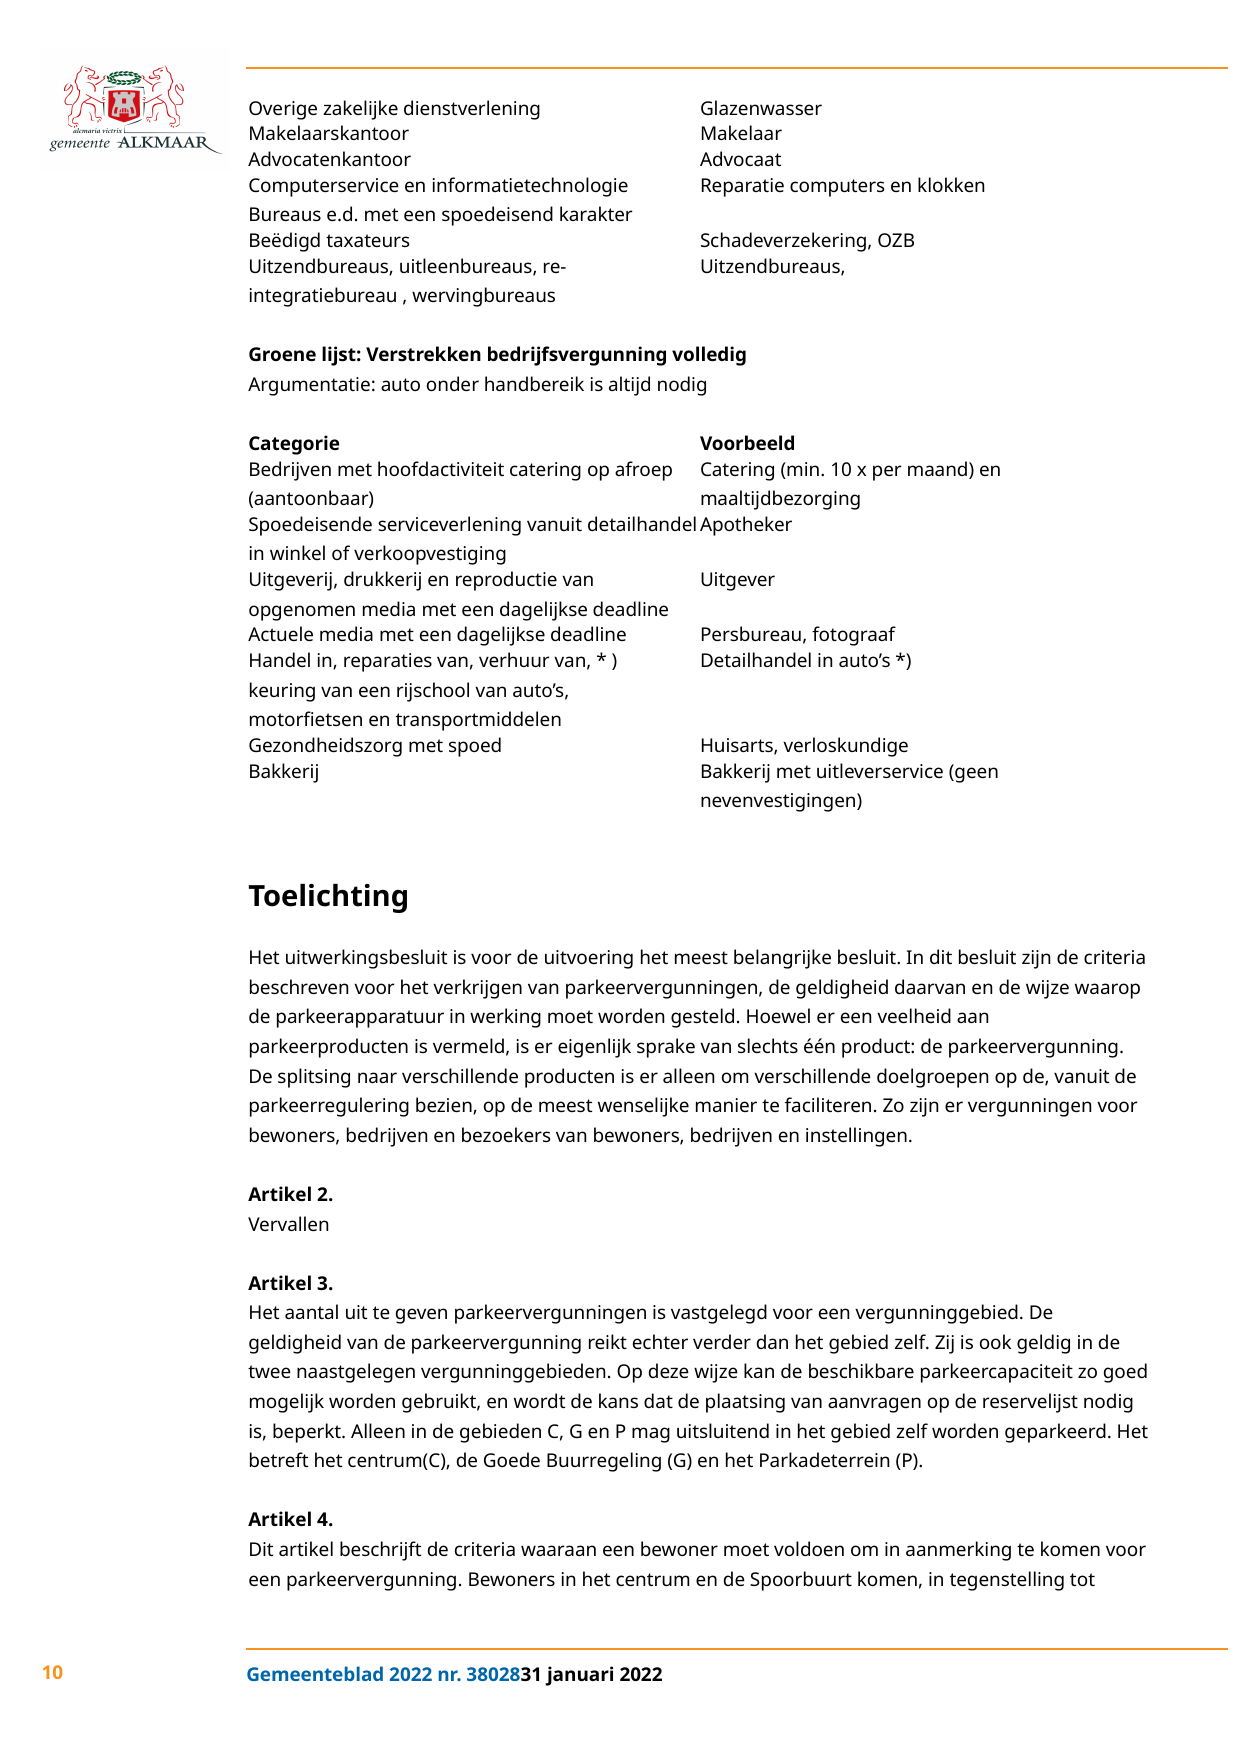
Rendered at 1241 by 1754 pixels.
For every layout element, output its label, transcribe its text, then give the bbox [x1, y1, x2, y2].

table_cell Uitgeverij, drukkerij en reproductie van opgenomen media met een dagelijkse deadline [248, 566, 700, 622]
picture [41, 47, 231, 172]
text Artikel 3. [248, 1270, 1152, 1296]
table_cell Makelaarskantoor [248, 121, 700, 146]
text Groene lijst: Verstrekken bedrijfsvergunning volledig [248, 341, 1152, 367]
table_header Voorbeeld [700, 430, 1152, 456]
table_cell Uitgever [700, 566, 1152, 622]
table_cell Gezondheidszorg met spoed [248, 732, 700, 758]
table_cell Huisarts, verloskundige [700, 732, 1152, 758]
table_cell Bedrijven met hoofdactiviteit catering op afroep (aantoonbaar) [248, 456, 700, 511]
text Het aantal uit te geven parkeervergunningen is vastgelegd voor een vergunninggebied. De geldigheid van de parkeervergunning reikt echter verder dan het gebied zelf. Zij is ook geldig in de twee naastgelegen vergunninggebieden. Op deze wijze kan de beschikbare parkeercapaciteit zo goed mogelijk worden gebruikt, en wordt de kans dat de plaatsing van aanvragen op de reservelijst nodig is, beperkt. Alleen in de gebieden C, G en P mag uitsluitend in het gebied zelf worden geparkeerd. Het betreft het centrum(C), de Goede Buurregeling (G) en het Parkadeterrein (P). [248, 1299, 1152, 1473]
table_cell Uitzendbureaus, [700, 253, 1152, 308]
table_cell Handel in, reparaties van, verhuur van, * ) keuring van een rijschool van auto’s, motorfietsen en transportmiddelen [248, 648, 700, 732]
text Dit artikel beschrijft de criteria waaraan een bewoner moet voldoen om in aanmerking te komen voor een parkeervergunning. Bewoners in het centrum en de Spoorbuurt komen, in tegenstelling tot [248, 1536, 1152, 1592]
table_cell Advocatenkantoor [248, 146, 700, 172]
table_cell Spoedeisende serviceverlening vanuit detailhandel in winkel of verkoopvestiging [248, 511, 700, 566]
text Argumentatie: auto onder handbereik is altijd nodig [248, 371, 1152, 396]
table_cell Computerservice en informatietechnologie Bureaus e.d. met een spoedeisend karakter [248, 172, 700, 227]
table_header Categorie [248, 430, 700, 456]
text Vervallen [248, 1211, 1152, 1237]
text Het uitwerkingsbesluit is voor de uitvoering het meest belangrijke besluit. In dit besluit zijn de criteria beschreven voor het verkrijgen van parkeervergunningen, de geldigheid daarvan en de wijze waarop de parkeerapparatuur in werking moet worden gesteld. Hoewel er een veelheid aan parkeerproducten is vermeld, is er eigenlijk sprake van slechts één product: de parkeervergunning. De splitsing naar verschillende producten is er alleen om verschillende doelgroepen op de, vanuit de parkeerregulering bezien, op de meest wenselijke manier te faciliteren. Zo zijn er vergunningen voor bewoners, bedrijven en bezoekers van bewoners, bedrijven en instellingen. [248, 944, 1152, 1148]
table_cell Apotheker [700, 511, 1152, 566]
table_cell Persbureau, fotograaf [700, 622, 1152, 647]
text Artikel 4. [248, 1507, 1152, 1532]
table_cell Glazenwasser [700, 95, 1152, 121]
table_cell Detailhandel in auto’s *) [700, 648, 1152, 732]
table_cell Overige zakelijke dienstverlening [248, 95, 700, 121]
table_cell Beëdigd taxateurs [248, 227, 700, 253]
table_cell Actuele media met een dagelijkse deadline [248, 622, 700, 647]
text Toelichting [248, 876, 1152, 915]
table_cell Uitzendbureaus, uitleenbureaus, re-integratiebureau , wervingbureaus [248, 253, 700, 308]
table_cell Advocaat [700, 146, 1152, 172]
table_cell Reparatie computers en klokken [700, 172, 1152, 227]
table_cell Catering (min. 10 x per maand) en maaltijdbezorging [700, 456, 1152, 511]
table_cell Schadeverzekering, OZB [700, 227, 1152, 253]
text Artikel 2. [248, 1181, 1152, 1207]
table_cell Bakkerij [248, 758, 700, 813]
table_cell Makelaar [700, 121, 1152, 146]
table_cell Bakkerij met uitleverservice (geen nevenvestigingen) [700, 758, 1152, 813]
